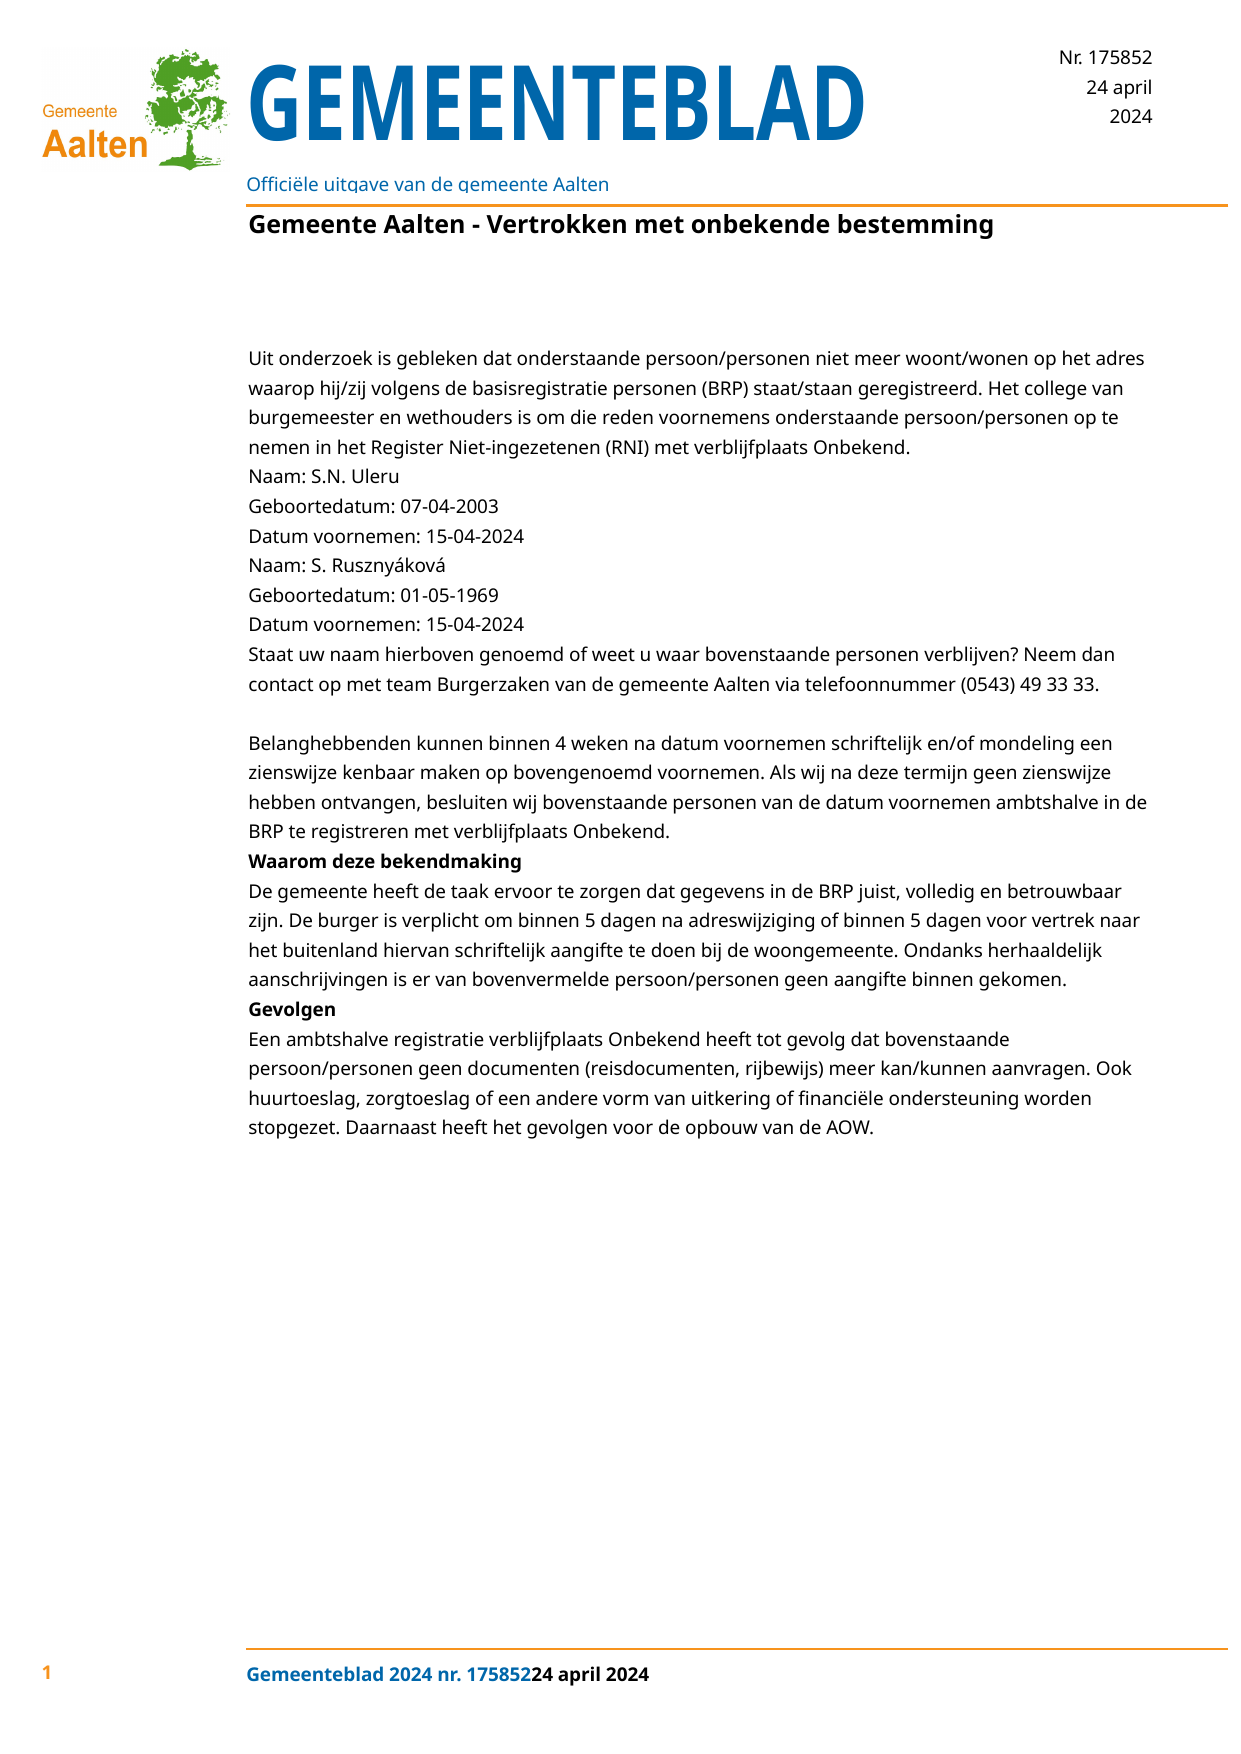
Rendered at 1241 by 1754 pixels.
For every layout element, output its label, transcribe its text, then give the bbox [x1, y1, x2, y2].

text Belanghebbenden kunnen binnen 4 weken na datum voornemen schriftelijk en/of mondeling een zienswijze kenbaar maken op bovengenoemd voornemen. Als wij na deze termijn geen zienswijze hebben ontvangen, besluiten wij bovenstaande personen van de datum voornemen ambtshalve in de BRP te registreren met verblijfplaats Onbekend. [248, 730, 1152, 844]
text Geboortedatum: 01-05-1969 [248, 582, 1152, 608]
text Gevolgen [248, 996, 1152, 1022]
text Staat uw naam hierboven genoemd of weet u waar bovenstaande personen verblijven? Neem dan contact op met team Burgerzaken van de gemeente Aalten via telefoonnummer (0543) 49 33 33. [248, 641, 1152, 696]
text Datum voornemen: 15-04-2024 [248, 523, 1152, 548]
text Naam: S.N. Uleru [248, 464, 1152, 489]
text Datum voornemen: 15-04-2024 [248, 612, 1152, 637]
text Gemeente Aalten - Vertrokken met onbekende bestemming [248, 207, 1152, 241]
text Naam: S. Rusznyáková [248, 552, 1152, 578]
text De gemeente heeft de taak ervoor te zorgen dat gegevens in de BRP juist, volledig en betrouwbaar zijn. De burger is verplicht om binnen 5 dagen na adreswijziging of binnen 5 dagen voor vertrek naar het buitenland hiervan schriftelijk aangifte te doen bij de woongemeente. Ondanks herhaaldelijk aanschrijvingen is er van bovenvermelde persoon/personen geen aangifte binnen gekomen. [248, 878, 1152, 992]
picture [41, 47, 231, 172]
text Een ambtshalve registratie verblijfplaats Onbekend heeft tot gevolg dat bovenstaande persoon/personen geen documenten (reisdocumenten, rijbewijs) meer kan/kunnen aanvragen. Ook huurtoeslag, zorgtoeslag of een andere vorm van uitkering of financiële ondersteuning worden stopgezet. Daarnaast heeft het gevolgen voor de opbouw van de AOW. [248, 1026, 1152, 1140]
text Uit onderzoek is gebleken dat onderstaande persoon/personen niet meer woont/wonen op het adres waarop hij/zij volgens de basisregistratie personen (BRP) staat/staan geregistreerd. Het college van burgemeester en wethouders is om die reden voornemens onderstaande persoon/personen op te nemen in het Register Niet-ingezetenen (RNI) met verblijfplaats Onbekend. [248, 345, 1152, 460]
text Waarom deze bekendmaking [248, 848, 1152, 874]
text Geboortedatum: 07-04-2003 [248, 493, 1152, 519]
